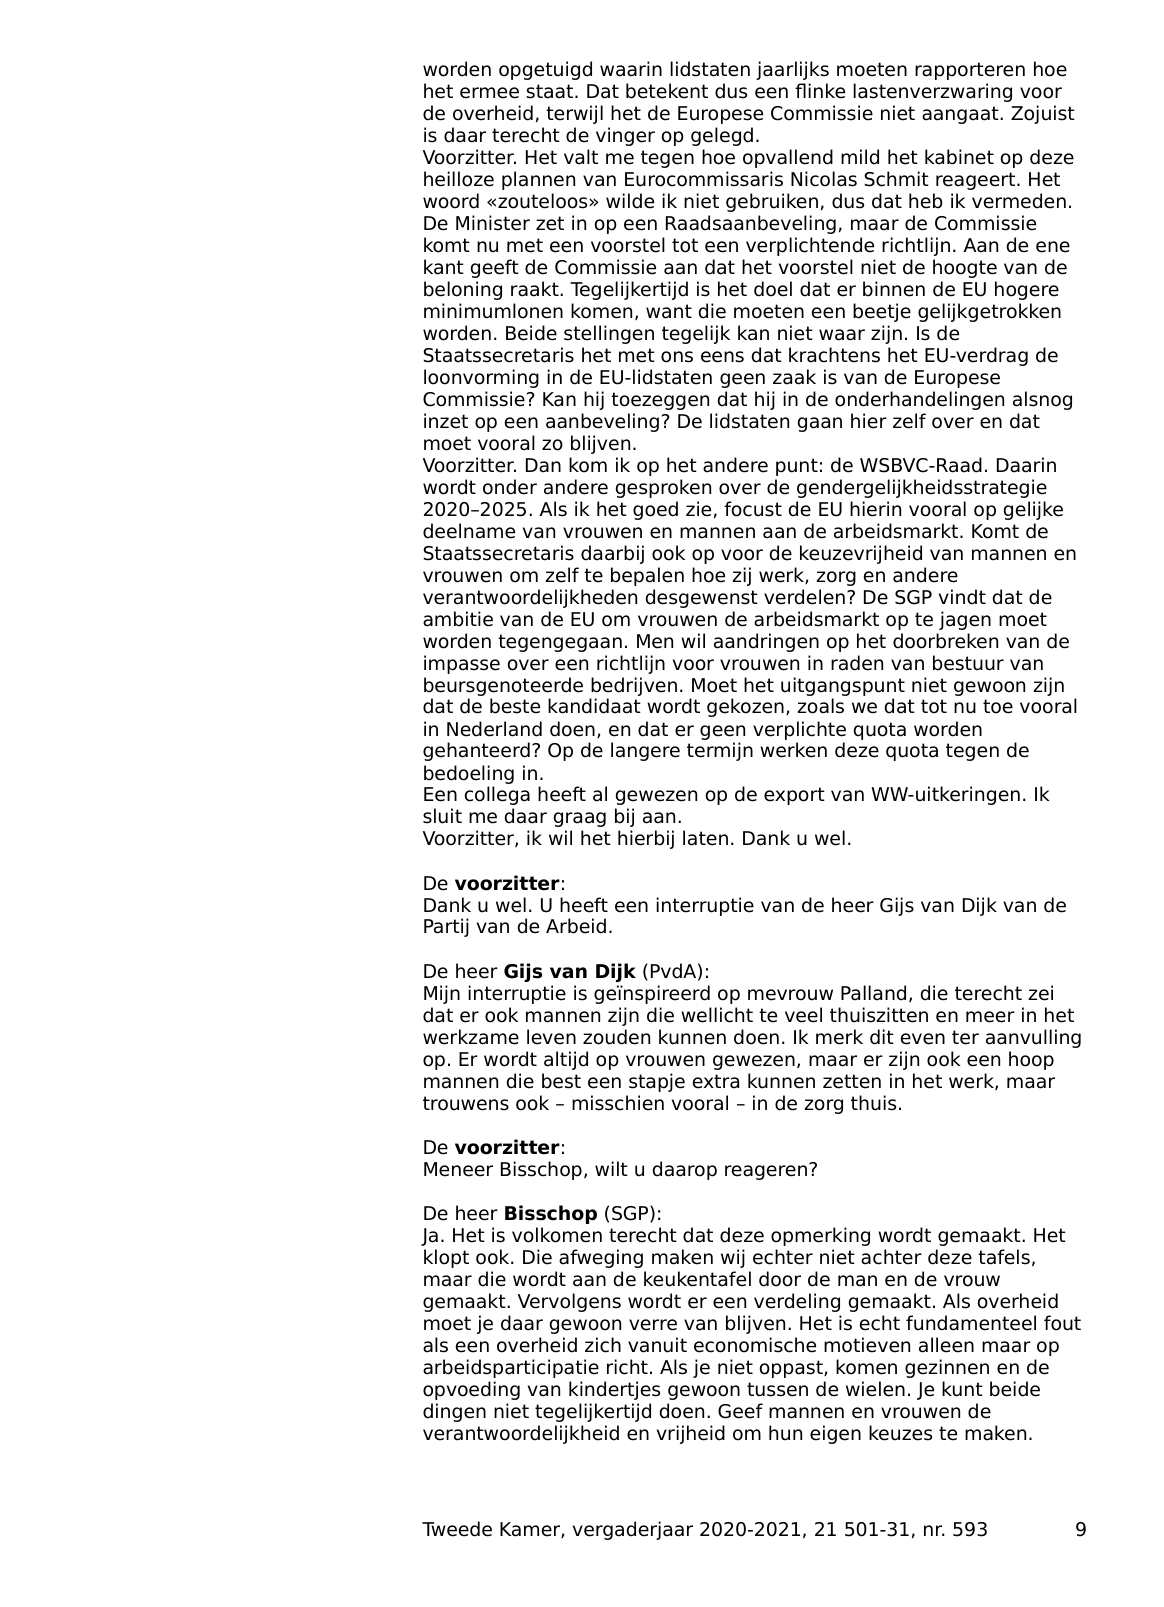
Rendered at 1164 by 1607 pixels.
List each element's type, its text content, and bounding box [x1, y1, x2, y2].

text Voorzitter, ik wil het hierbij laten. Dank u wel. [422, 828, 1087, 850]
text De voorzitter: [422, 872, 1087, 894]
text Ja. Het is volkomen terecht dat deze opmerking wordt gemaakt. Het klopt ook. Die afweging maken wij echter niet achter deze tafels, maar die wordt aan de keukentafel door de man en de vrouw gemaakt. Vervolgens wordt er een verdeling gemaakt. Als overheid moet je daar gewoon verre van blijven. Het is echt fundamenteel fout als een overheid zich vanuit economische motieven alleen maar op arbeidsparticipatie richt. Als je niet oppast, komen gezinnen en de opvoeding van kindertjes gewoon tussen de wielen. Je kunt beide dingen niet tegelijkertijd doen. Geef mannen en vrouwen de verantwoordelijkheid en vrijheid om hun eigen keuzes te maken. [422, 1225, 1087, 1444]
text Meneer Bisschop, wilt u daarop reageren? [422, 1159, 1087, 1181]
text De heer Bisschop (SGP): [422, 1203, 1087, 1225]
text worden opgetuigd waarin lidstaten jaarlijks moeten rapporteren hoe het ermee staat. Dat betekent dus een flinke lastenverzwaring voor de overheid, terwijl het de Europese Commissie niet aangaat. Zojuist is daar terecht de vinger op gelegd. [422, 59, 1087, 147]
text Dank u wel. U heeft een interruptie van de heer Gijs van Dijk van de Partij van de Arbeid. [422, 894, 1087, 938]
text Voorzitter. Dan kom ik op het andere punt: de WSBVC-Raad. Daarin wordt onder andere gesproken over de gendergelijkheidsstrategie 2020–2025. Als ik het goed zie, focust de EU hierin vooral op gelijke deelname van vrouwen en mannen aan de arbeidsmarkt. Komt de Staatssecretaris daarbij ook op voor de keuzevrijheid van mannen en vrouwen om zelf te bepalen hoe zij werk, zorg en andere verantwoordelijkheden desgewenst verdelen? De SGP vindt dat de ambitie van de EU om vrouwen de arbeidsmarkt op te jagen moet worden tegengegaan. Men wil aandringen op het doorbreken van de impasse over een richtlijn voor vrouwen in raden van bestuur van beursgenoteerde bedrijven. Moet het uitgangspunt niet gewoon zijn dat de beste kandidaat wordt gekozen, zoals we dat tot nu toe vooral in Nederland doen, en dat er geen verplichte quota worden gehanteerd? Op de langere termijn werken deze quota tegen de bedoeling in. [422, 455, 1087, 784]
text De heer Gijs van Dijk (PvdA): [422, 961, 1087, 983]
text Een collega heeft al gewezen op de export van WW-uitkeringen. Ik sluit me daar graag bij aan. [422, 784, 1087, 828]
text De voorzitter: [422, 1137, 1087, 1159]
text Voorzitter. Het valt me tegen hoe opvallend mild het kabinet op deze heilloze plannen van Eurocommissaris Nicolas Schmit reageert. Het woord «zouteloos» wilde ik niet gebruiken, dus dat heb ik vermeden. De Minister zet in op een Raadsaanbeveling, maar de Commissie komt nu met een voorstel tot een verplichtende richtlijn. Aan de ene kant geeft de Commissie aan dat het voorstel niet de hoogte van de beloning raakt. Tegelijkertijd is het doel dat er binnen de EU hogere minimumlonen komen, want die moeten een beetje gelijkgetrokken worden. Beide stellingen tegelijk kan niet waar zijn. Is de Staatssecretaris het met ons eens dat krachtens het EU-verdrag de loonvorming in de EU-lidstaten geen zaak is van de Europese Commissie? Kan hij toezeggen dat hij in de onderhandelingen alsnog inzet op een aanbeveling? De lidstaten gaan hier zelf over en dat moet vooral zo blijven. [422, 147, 1087, 455]
text Mijn interruptie is geïnspireerd op mevrouw Palland, die terecht zei dat er ook mannen zijn die wellicht te veel thuiszitten en meer in het werkzame leven zouden kunnen doen. Ik merk dit even ter aanvulling op. Er wordt altijd op vrouwen gewezen, maar er zijn ook een hoop mannen die best een stapje extra kunnen zetten in het werk, maar trouwens ook – misschien vooral – in de zorg thuis. [422, 983, 1087, 1114]
